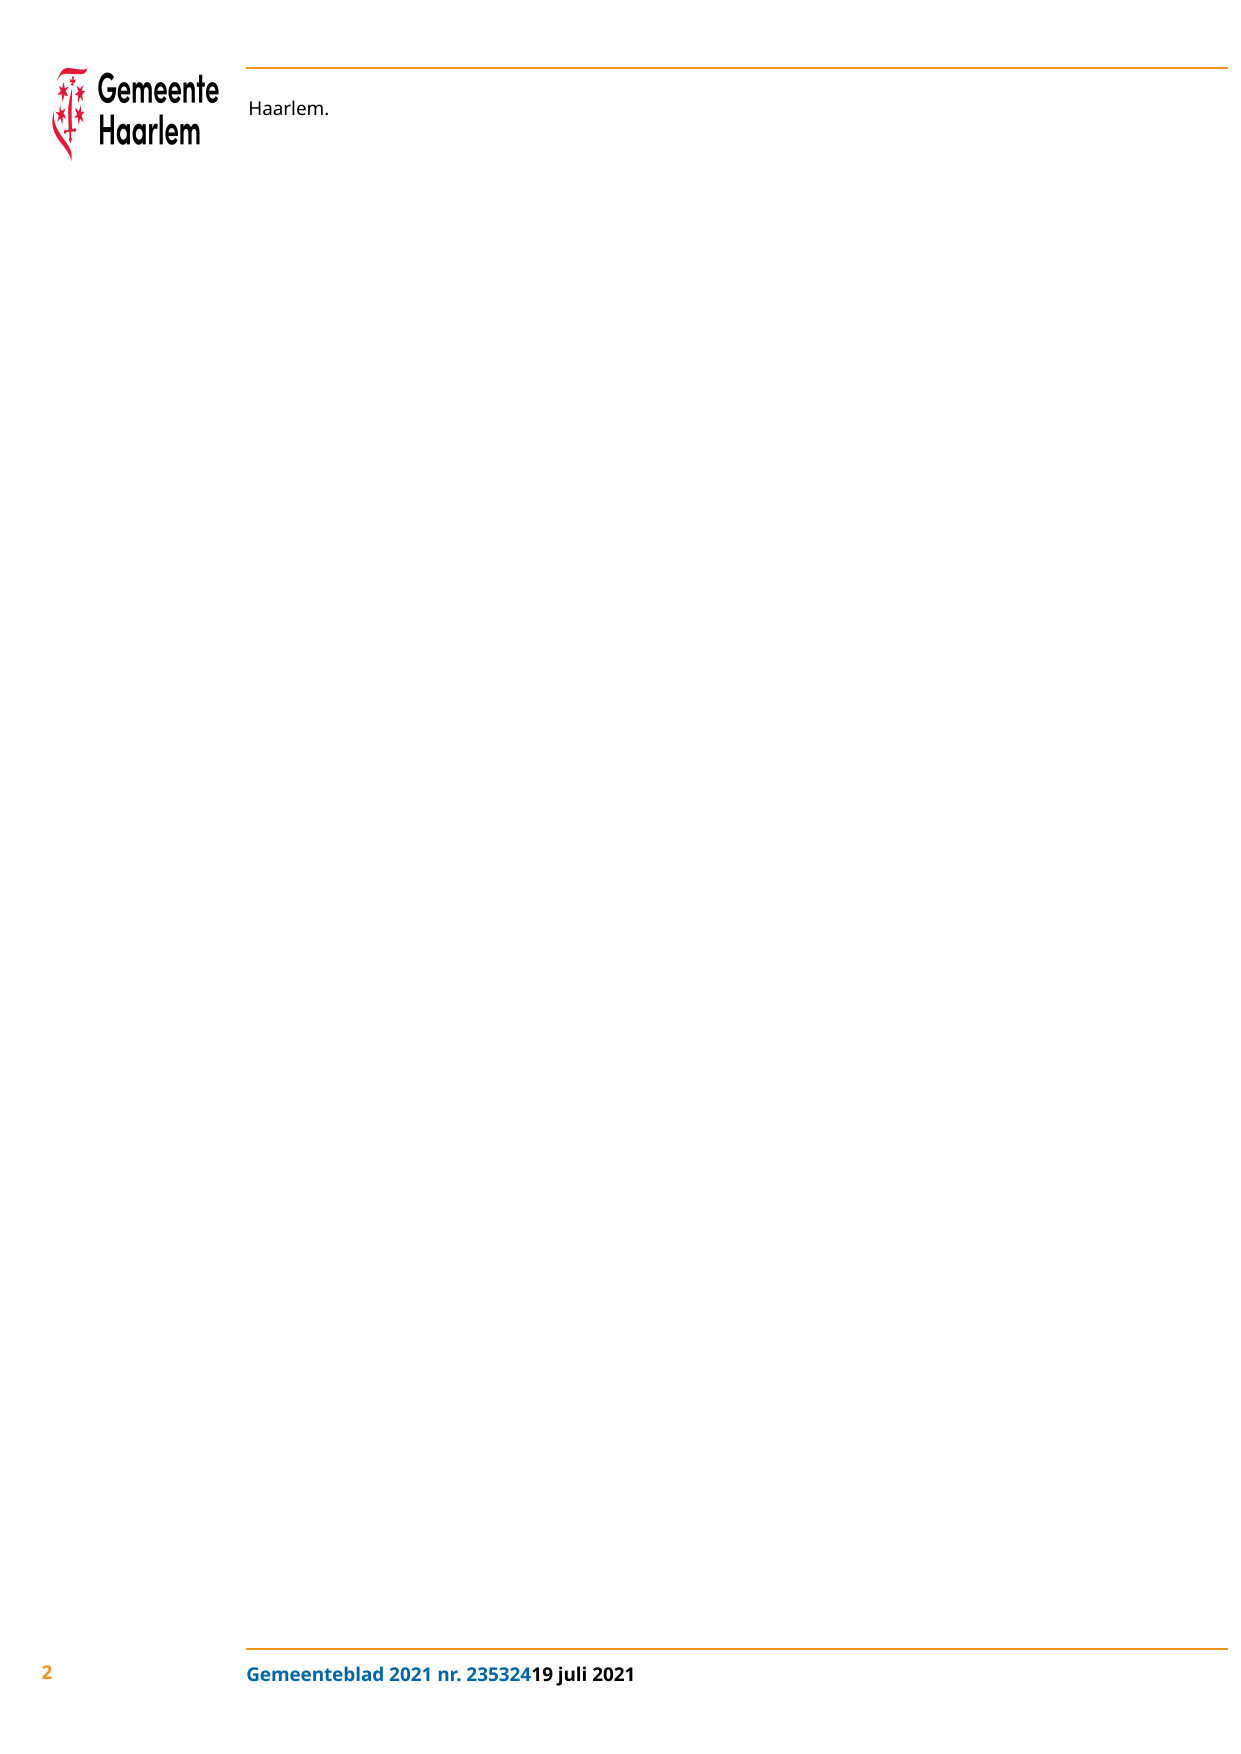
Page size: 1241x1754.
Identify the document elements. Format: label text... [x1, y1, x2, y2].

text Haarlem. [248, 95, 1152, 121]
picture [41, 47, 231, 172]
